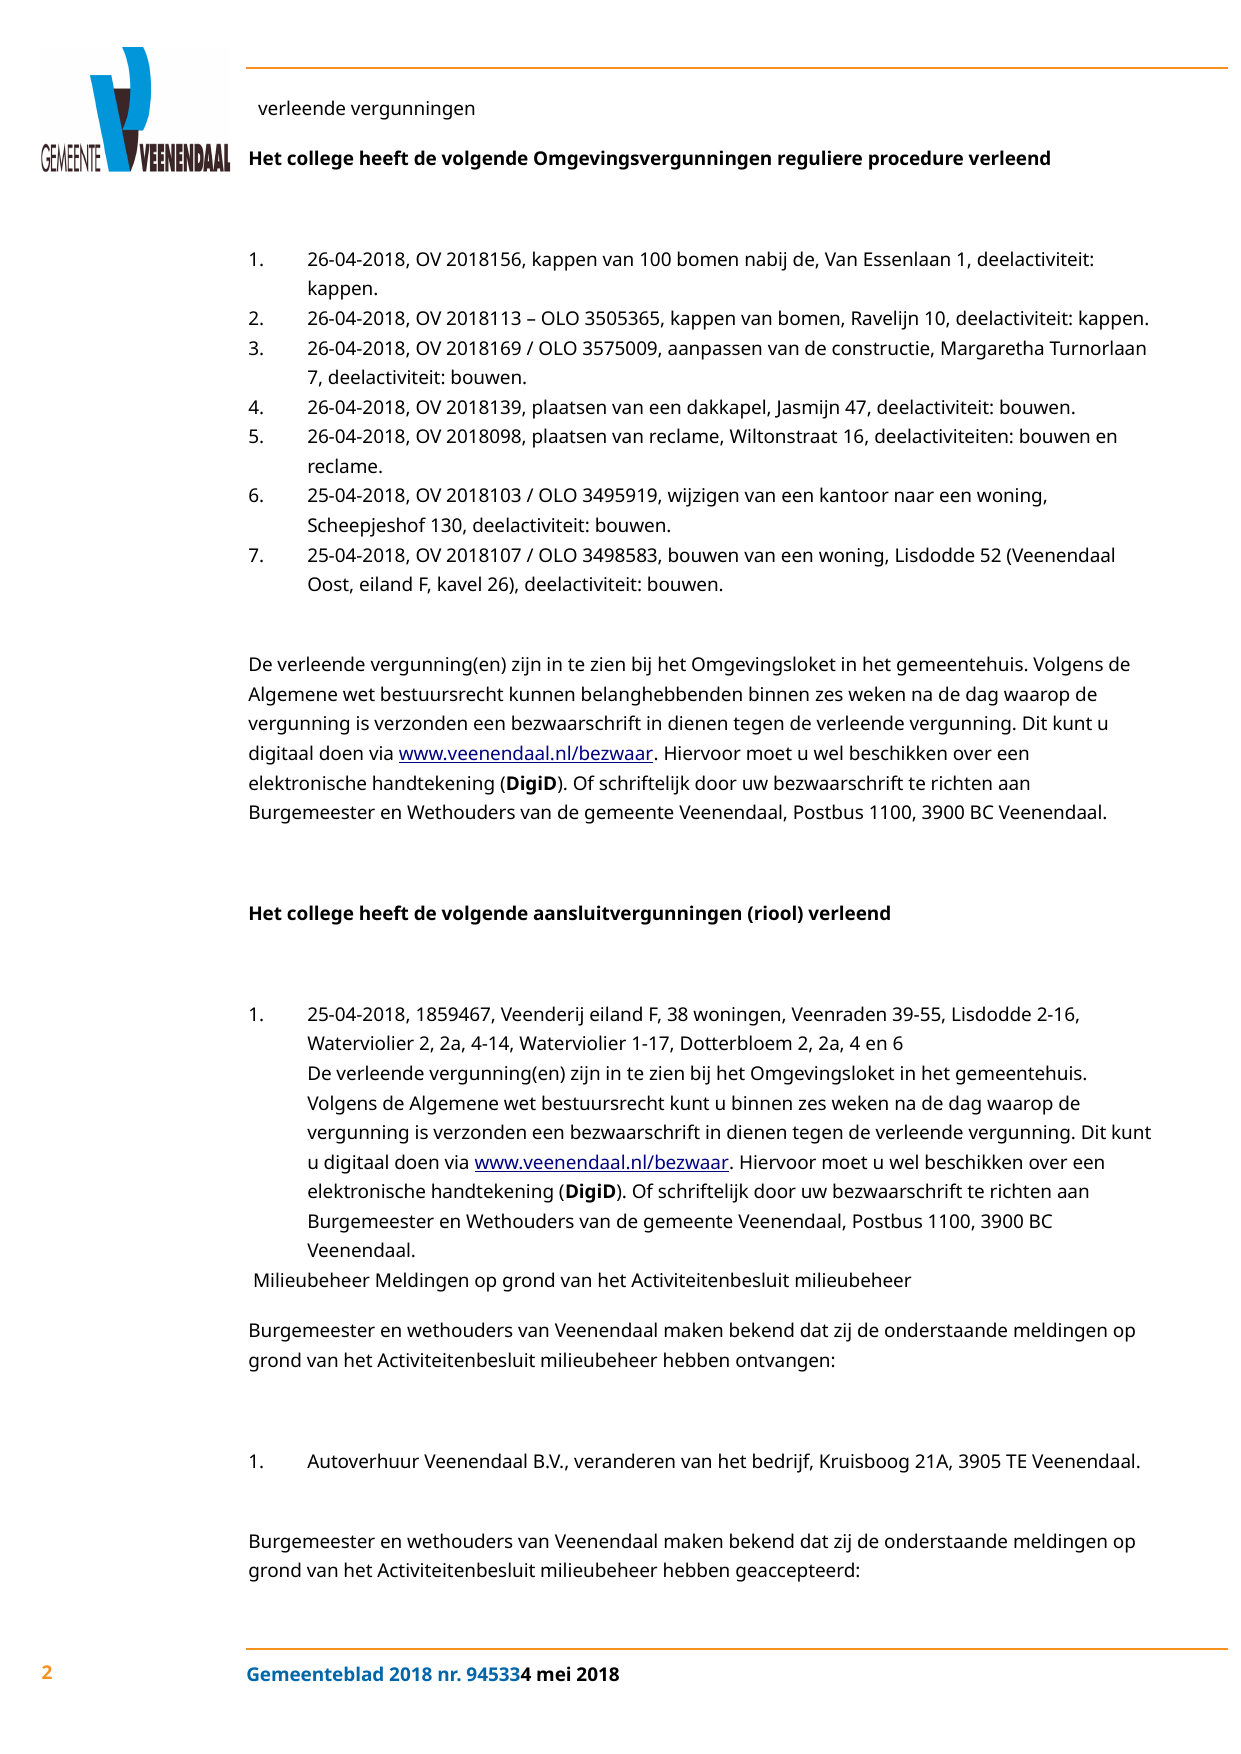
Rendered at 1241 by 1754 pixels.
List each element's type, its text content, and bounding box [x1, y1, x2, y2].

text verleende vergunningen [248, 95, 1152, 121]
list De verleende vergunning(en) zijn in te zien bij het Omgevingsloket in het gemeentehuis. Volgens de Algemene wet bestuursrecht kunt u binnen zes weken na de dag waarop de vergunning is verzonden een bezwaarschrift in dienen tegen de verleende vergunning. Dit kunt u digitaal doen via www.veenendaal.nl/bezwaar. Hiervoor moet u wel beschikken over een elektronische handtekening (DigiD). Of schriftelijk door uw bezwaarschrift te richten aan Burgemeester en Wethouders van de gemeente Veenendaal, Postbus 1100, 3900 BC Veenendaal. [248, 1060, 1152, 1263]
text De verleende vergunning(en) zijn in te zien bij het Omgevingsloket in het gemeentehuis. Volgens de Algemene wet bestuursrecht kunnen belanghebbenden binnen zes weken na de dag waarop de vergunning is verzonden een bezwaarschrift in dienen tegen de verleende vergunning. Dit kunt u digitaal doen via www.veenendaal.nl/bezwaar. Hiervoor moet u wel beschikken over een elektronische handtekening (DigiD). Of schriftelijk door uw bezwaarschrift te richten aan Burgemeester en Wethouders van de gemeente Veenendaal, Postbus 1100, 3900 BC Veenendaal. [248, 651, 1152, 825]
list 26-04-2018, OV 2018098, plaatsen van reclame, Wiltonstraat 16, deelactiviteiten: bouwen en reclame. [248, 423, 1152, 479]
text Burgemeester en wethouders van Veenendaal maken bekend dat zij de onderstaande meldingen op grond van het Activiteitenbesluit milieubeheer hebben geaccepteerd: [248, 1528, 1152, 1583]
list 25-04-2018, OV 2018107 / OLO 3498583, bouwen van een woning, Lisdodde 52 (Veenendaal Oost, eiland F, kavel 26), deelactiviteit: bouwen. [248, 542, 1152, 597]
picture [123, 47, 231, 172]
picture [41, 47, 130, 172]
list Autoverhuur Veenendaal B.V., veranderen van het bedrijf, Kruisboog 21A, 3905 TE Veenendaal. [248, 1448, 1152, 1474]
list 26-04-2018, OV 2018169 / OLO 3575009, aanpassen van de constructie, Margaretha Turnorlaan 7, deelactiviteit: bouwen. [248, 335, 1152, 390]
list 25-04-2018, 1859467, Veenderij eiland F, 38 woningen, Veenraden 39-55, Lisdodde 2-16, Waterviolier 2, 2a, 4-14, Waterviolier 1-17, Dotterbloem 2, 2a, 4 en 6 [248, 1001, 1152, 1056]
list 25-04-2018, OV 2018103 / OLO 3495919, wijzigen van een kantoor naar een woning, Scheepjeshof 130, deelactiviteit: bouwen. [248, 483, 1152, 538]
list 26-04-2018, OV 2018113 – OLO 3505365, kappen van bomen, Ravelijn 10, deelactiviteit: kappen. [248, 305, 1152, 331]
list 26-04-2018, OV 2018139, plaatsen van een dakkapel, Jasmijn 47, deelactiviteit: bouwen. [248, 394, 1152, 420]
list 26-04-2018, OV 2018156, kappen van 100 bomen nabij de, Van Essenlaan 1, deelactiviteit: kappen. [248, 246, 1152, 301]
text Het college heeft de volgende aansluitvergunningen (riool) verleend [248, 900, 1152, 926]
text Burgemeester en wethouders van Veenendaal maken bekend dat zij de onderstaande meldingen op grond van het Activiteitenbesluit milieubeheer hebben ontvangen: [248, 1318, 1152, 1373]
text Milieubeheer Meldingen op grond van het Activiteitenbesluit milieubeheer [248, 1267, 1152, 1293]
text Het college heeft de volgende Omgevingsvergunningen reguliere procedure verleend [248, 145, 1152, 171]
